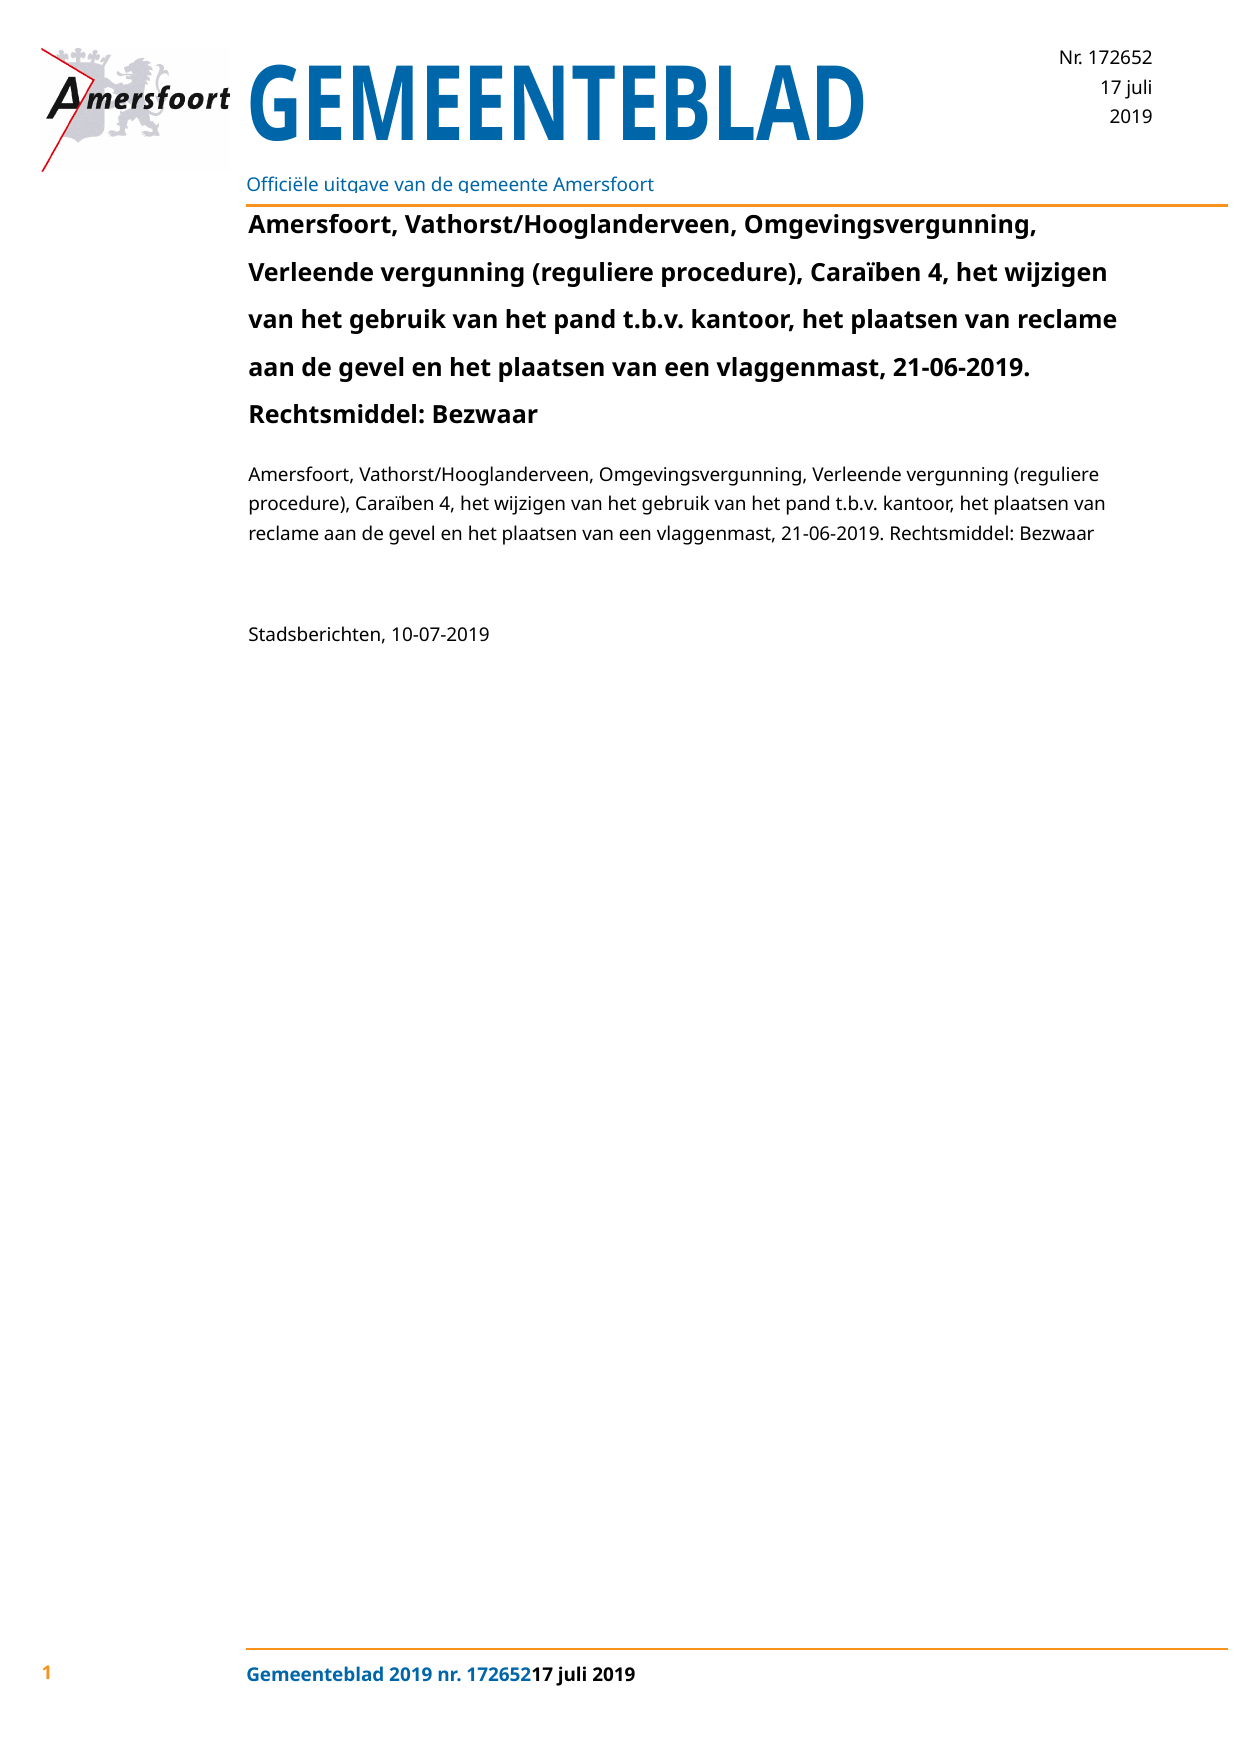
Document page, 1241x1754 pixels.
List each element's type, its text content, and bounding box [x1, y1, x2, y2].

text Amersfoort, Vathorst/Hooglanderveen, Omgevingsvergunning, Verleende vergunning (reguliere procedure), Caraïben 4, het wijzigen van het gebruik van het pand t.b.v. kantoor, het plaatsen van reclame aan de gevel en het plaatsen van een vlaggenmast, 21-06-2019. Rechtsmiddel: Bezwaar [248, 207, 1152, 431]
picture [41, 47, 231, 172]
text Amersfoort, Vathorst/Hooglanderveen, Omgevingsvergunning, Verleende vergunning (reguliere procedure), Caraïben 4, het wijzigen van het gebruik van het pand t.b.v. kantoor, het plaatsen van reclame aan de gevel en het plaatsen van een vlaggenmast, 21-06-2019. Rechtsmiddel: Bezwaar [248, 461, 1152, 546]
text Stadsberichten, 10-07-2019 [248, 621, 1152, 646]
